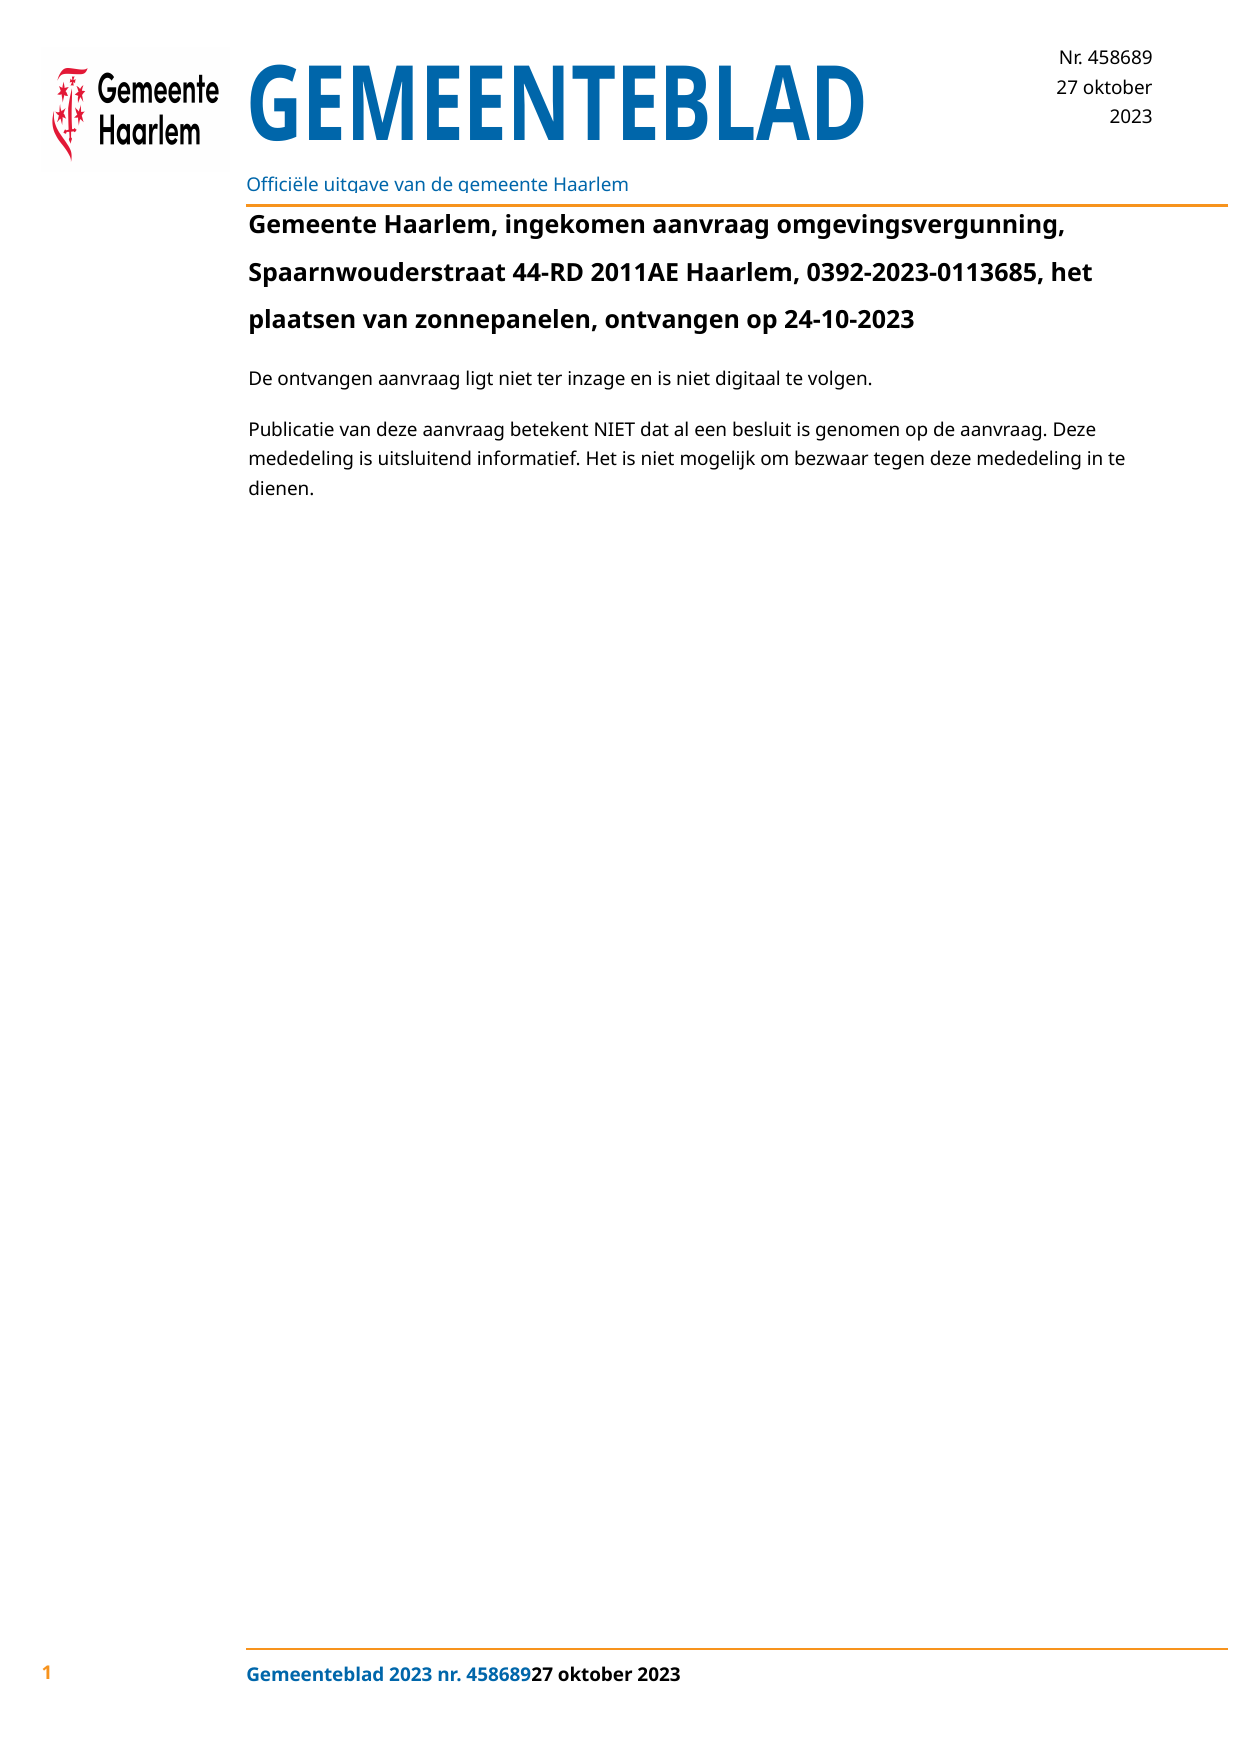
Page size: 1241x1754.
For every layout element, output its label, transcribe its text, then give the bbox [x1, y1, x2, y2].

picture [41, 47, 231, 172]
text Publicatie van deze aanvraag betekent NIET dat al een besluit is genomen op de aanvraag. Deze mededeling is uitsluitend informatief. Het is niet mogelijk om bezwaar tegen deze mededeling in te dienen. [248, 416, 1152, 501]
text De ontvangen aanvraag ligt niet ter inzage en is niet digitaal te volgen. [248, 366, 1152, 391]
text Gemeente Haarlem, ingekomen aanvraag omgevingsvergunning, Spaarnwouderstraat 44-RD 2011AE Haarlem, 0392-2023-0113685, het plaatsen van zonnepanelen, ontvangen op 24-10-2023 [248, 207, 1152, 336]
